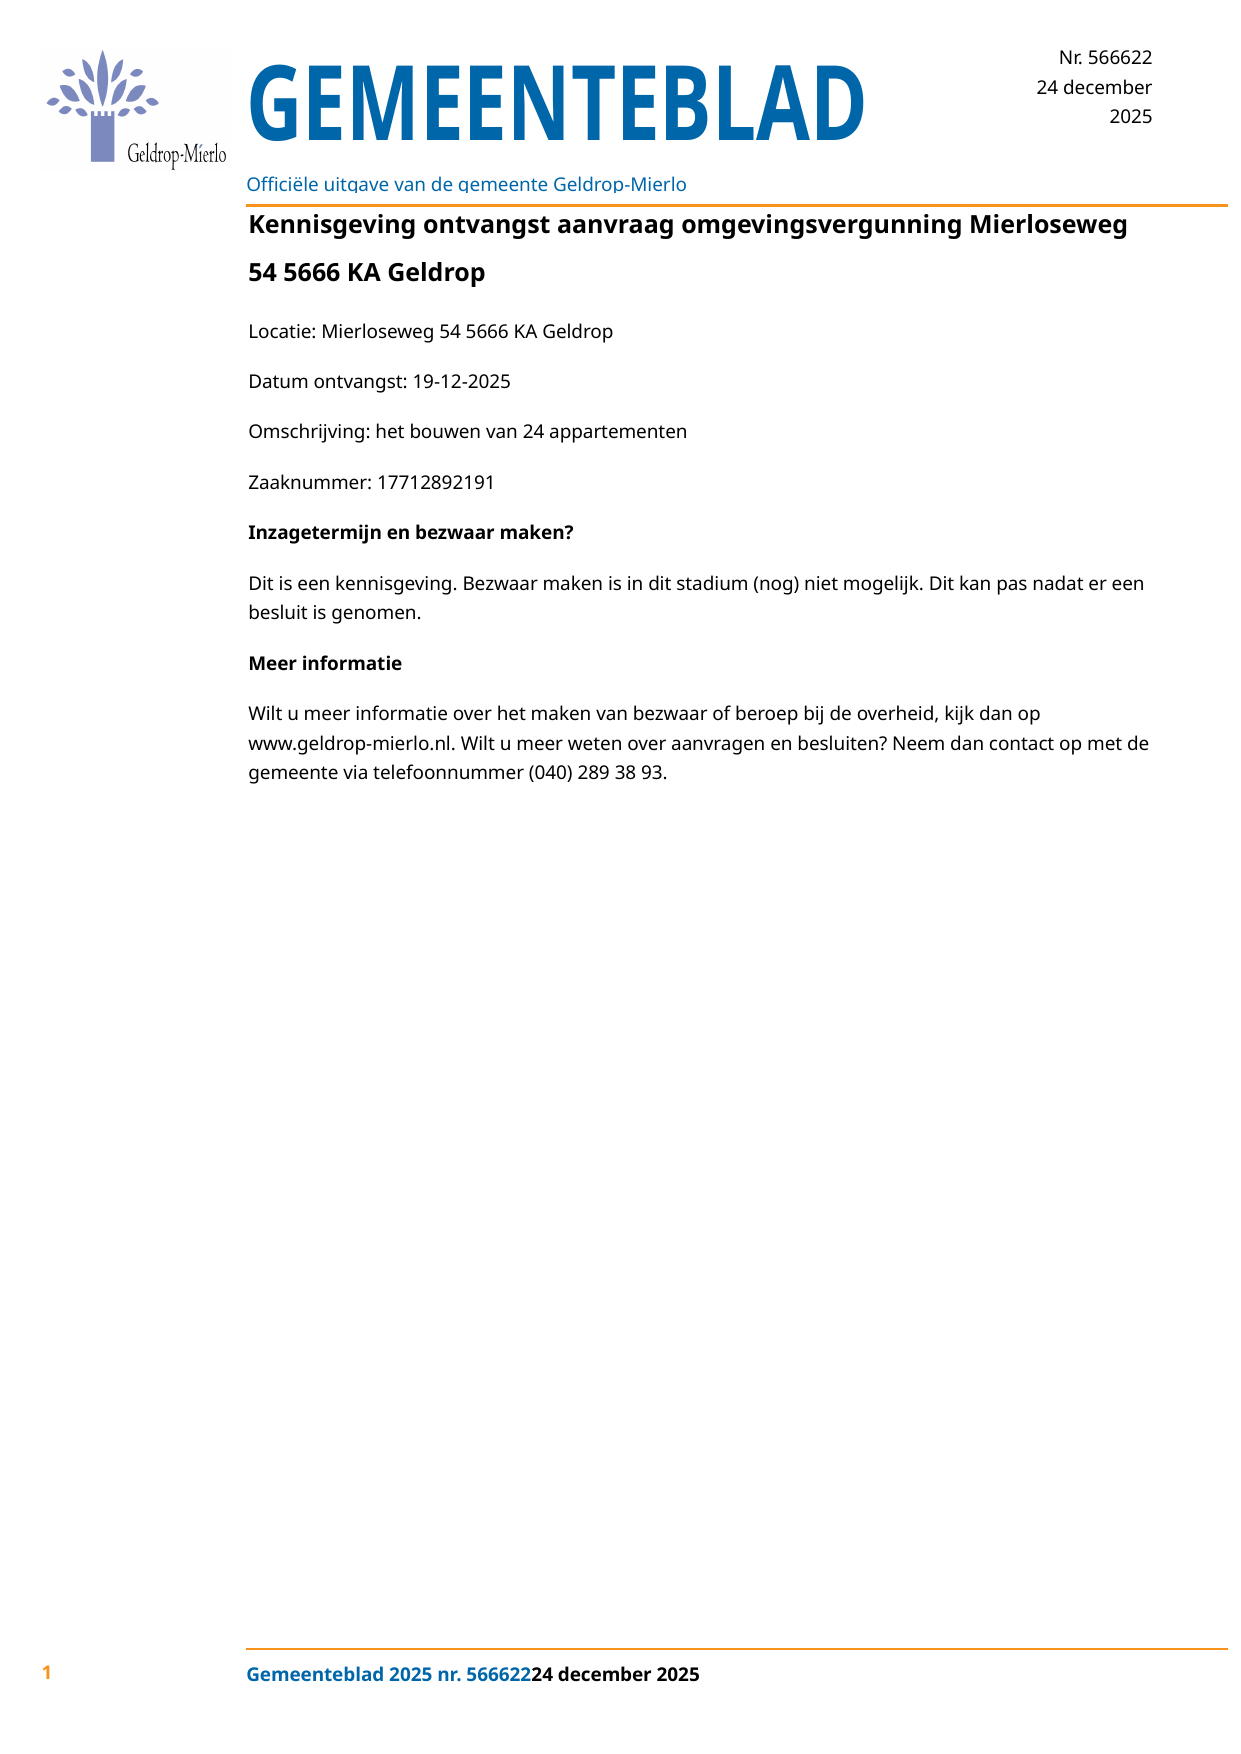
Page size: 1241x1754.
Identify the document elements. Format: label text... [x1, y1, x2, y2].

text Zaaknummer: 17712892191 [248, 469, 1152, 495]
text Datum ontvangst: 19-12-2025 [248, 368, 1152, 394]
picture [41, 47, 231, 172]
text Kennisgeving ontvangst aanvraag omgevingsvergunning Mierloseweg 54 5666 KA Geldrop [248, 207, 1152, 288]
text Locatie: Mierloseweg 54 5666 KA Geldrop [248, 318, 1152, 344]
text Meer informatie [248, 650, 1152, 676]
text Inzagetermijn en bezwaar maken? [248, 519, 1152, 545]
text Wilt u meer informatie over het maken van bezwaar of beroep bij de overheid, kijk dan op www.geldrop-mierlo.nl. Wilt u meer weten over aanvragen en besluiten? Neem dan contact op met de gemeente via telefoonnummer (040) 289 38 93. [248, 700, 1152, 785]
text Dit is een kennisgeving. Bezwaar maken is in dit stadium (nog) niet mogelijk. Dit kan pas nadat er een besluit is genomen. [248, 570, 1152, 625]
text Omschrijving: het bouwen van 24 appartementen [248, 419, 1152, 444]
